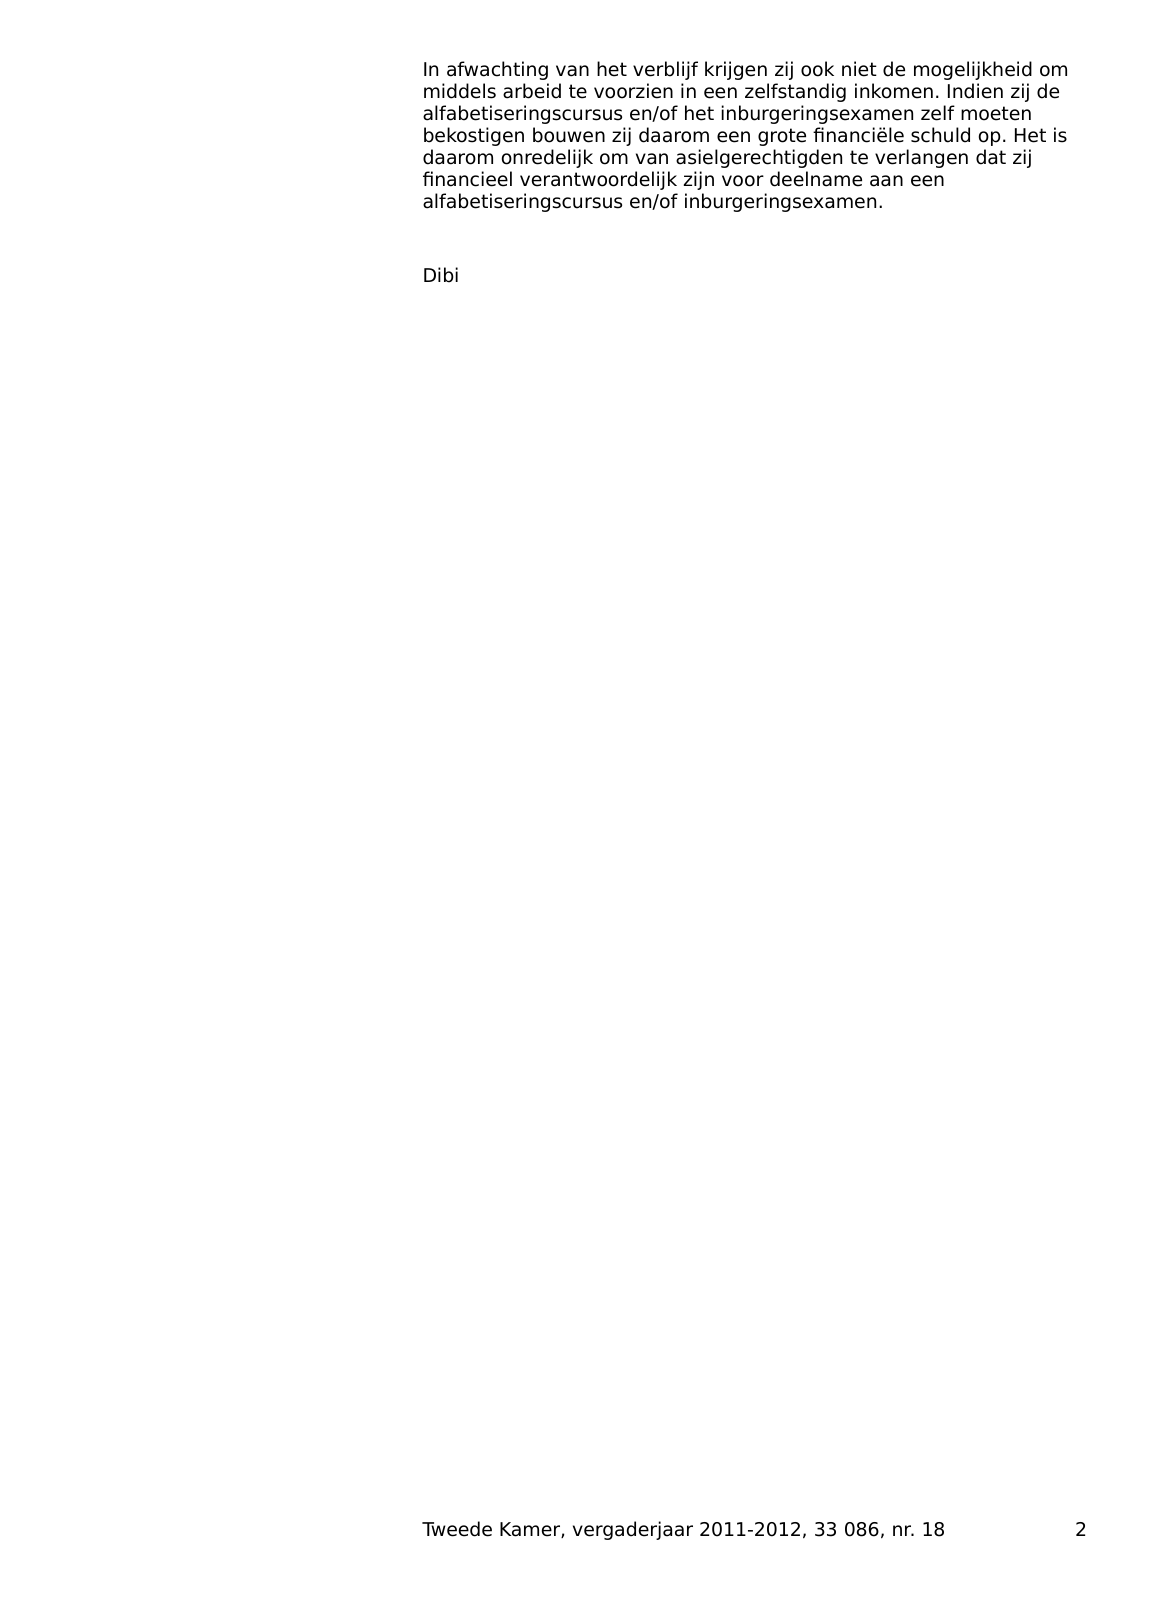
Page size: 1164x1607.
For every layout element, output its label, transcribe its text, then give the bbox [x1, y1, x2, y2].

text Dibi [422, 243, 1087, 287]
text In afwachting van het verblijf krijgen zij ook niet de mogelijkheid om middels arbeid te voorzien in een zelfstandig inkomen. Indien zij de alfabetiseringscursus en/of het inburgeringsexamen zelf moeten bekostigen bouwen zij daarom een grote financiële schuld op. Het is daarom onredelijk om van asielgerechtigden te verlangen dat zij financieel verantwoordelijk zijn voor deelname aan een alfabetiseringscursus en/of inburgeringsexamen. [422, 59, 1087, 213]
